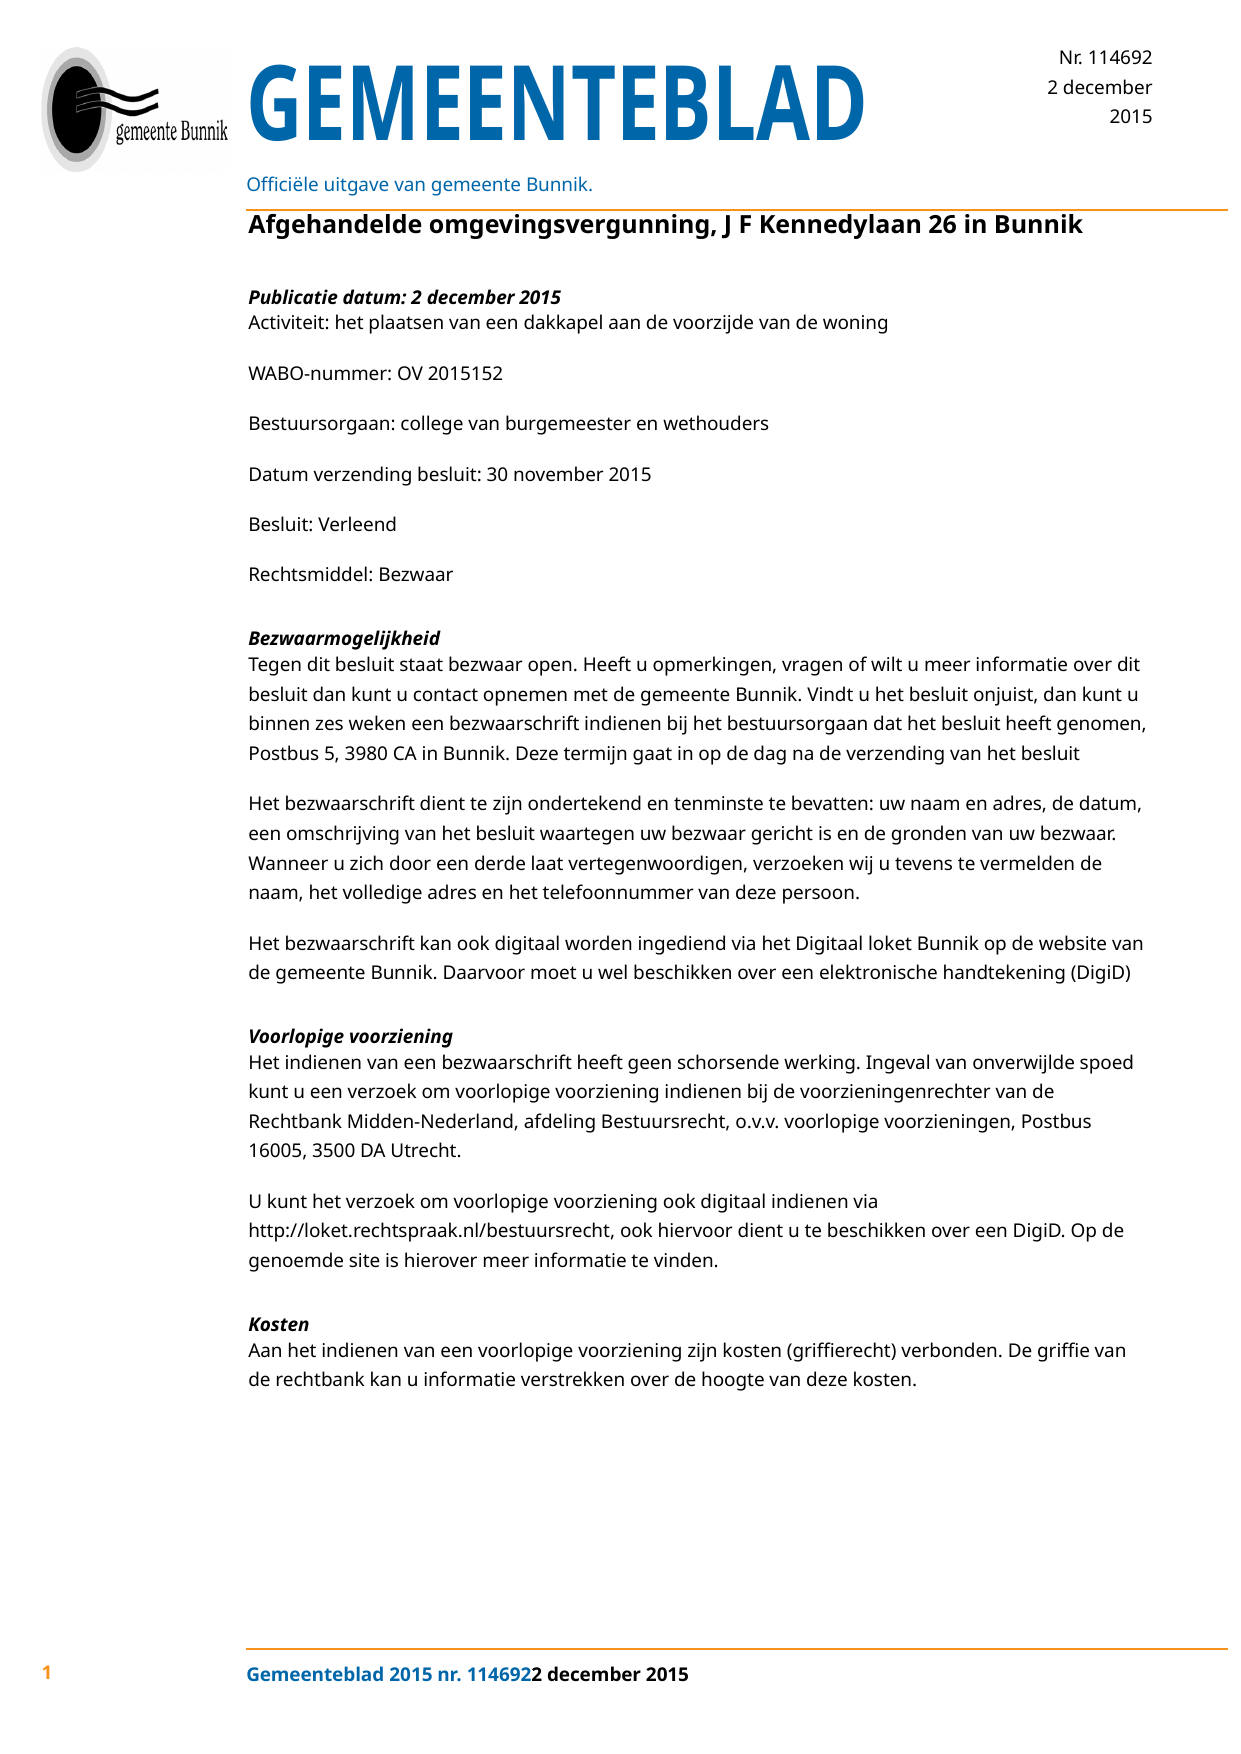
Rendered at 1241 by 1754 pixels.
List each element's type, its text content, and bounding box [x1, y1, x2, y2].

text Kosten [248, 1311, 1152, 1337]
text Het indienen van een bezwaarschrift heeft geen schorsende werking. Ingeval van onverwijlde spoed kunt u een verzoek om voorlopige voorziening indienen bij de voorzieningenrechter van de Rechtbank Midden-Nederland, afdeling Bestuursrecht, o.v.v. voorlopige voorzieningen, Postbus 16005, 3500 DA Utrecht. [248, 1049, 1152, 1163]
text WABO-nummer: OV 2015152 [248, 360, 1152, 386]
text Besluit: Verleend [248, 511, 1152, 537]
text Afgehandelde omgevingsvergunning, J F Kennedylaan 26 in Bunnik [248, 211, 1152, 241]
text Aan het indienen van een voorlopige voorziening zijn kosten (griffierecht) verbonden. De griffie van de rechtbank kan u informatie verstrekken over de hoogte van deze kosten. [248, 1337, 1152, 1392]
text Datum verzending besluit: 30 november 2015 [248, 461, 1152, 487]
text Tegen dit besluit staat bezwaar open. Heeft u opmerkingen, vragen of wilt u meer informatie over dit besluit dan kunt u contact opnemen met de gemeente Bunnik. Vindt u het besluit onjuist, dan kunt u binnen zes weken een bezwaarschrift indienen bij het bestuursorgaan dat het besluit heeft genomen, Postbus 5, 3980 CA in Bunnik. Deze termijn gaat in op de dag na de verzending van het besluit [248, 651, 1152, 766]
text Activiteit: het plaatsen van een dakkapel aan de voorzijde van de woning [248, 309, 1152, 335]
text Voorlopige voorziening [248, 1023, 1152, 1049]
text Publicatie datum: 2 december 2015 [248, 284, 1152, 309]
text U kunt het verzoek om voorlopige voorziening ook digitaal indienen via http://loket.rechtspraak.nl/bestuursrecht, ook hiervoor dient u te beschikken over een DigiD. Op de genoemde site is hierover meer informatie te vinden. [248, 1188, 1152, 1273]
text Het bezwaarschrift kan ook digitaal worden ingediend via het Digitaal loket Bunnik op de website van de gemeente Bunnik. Daarvoor moet u wel beschikken over een elektronische handtekening (DigiD) [248, 930, 1152, 985]
text Rechtsmiddel: Bezwaar [248, 562, 1152, 587]
text Bestuursorgaan: college van burgemeester en wethouders [248, 410, 1152, 436]
text Het bezwaarschrift dient te zijn ondertekend en tenminste te bevatten: uw naam en adres, de datum, een omschrijving van het besluit waartegen uw bezwaar gericht is en de gronden van uw bezwaar. Wanneer u zich door een derde laat vertegenwoordigen, verzoeken wij u tevens te vermelden de naam, het volledige adres en het telefoonnummer van deze persoon. [248, 791, 1152, 905]
picture [41, 47, 231, 172]
text Bezwaarmogelijkheid [248, 626, 1152, 651]
